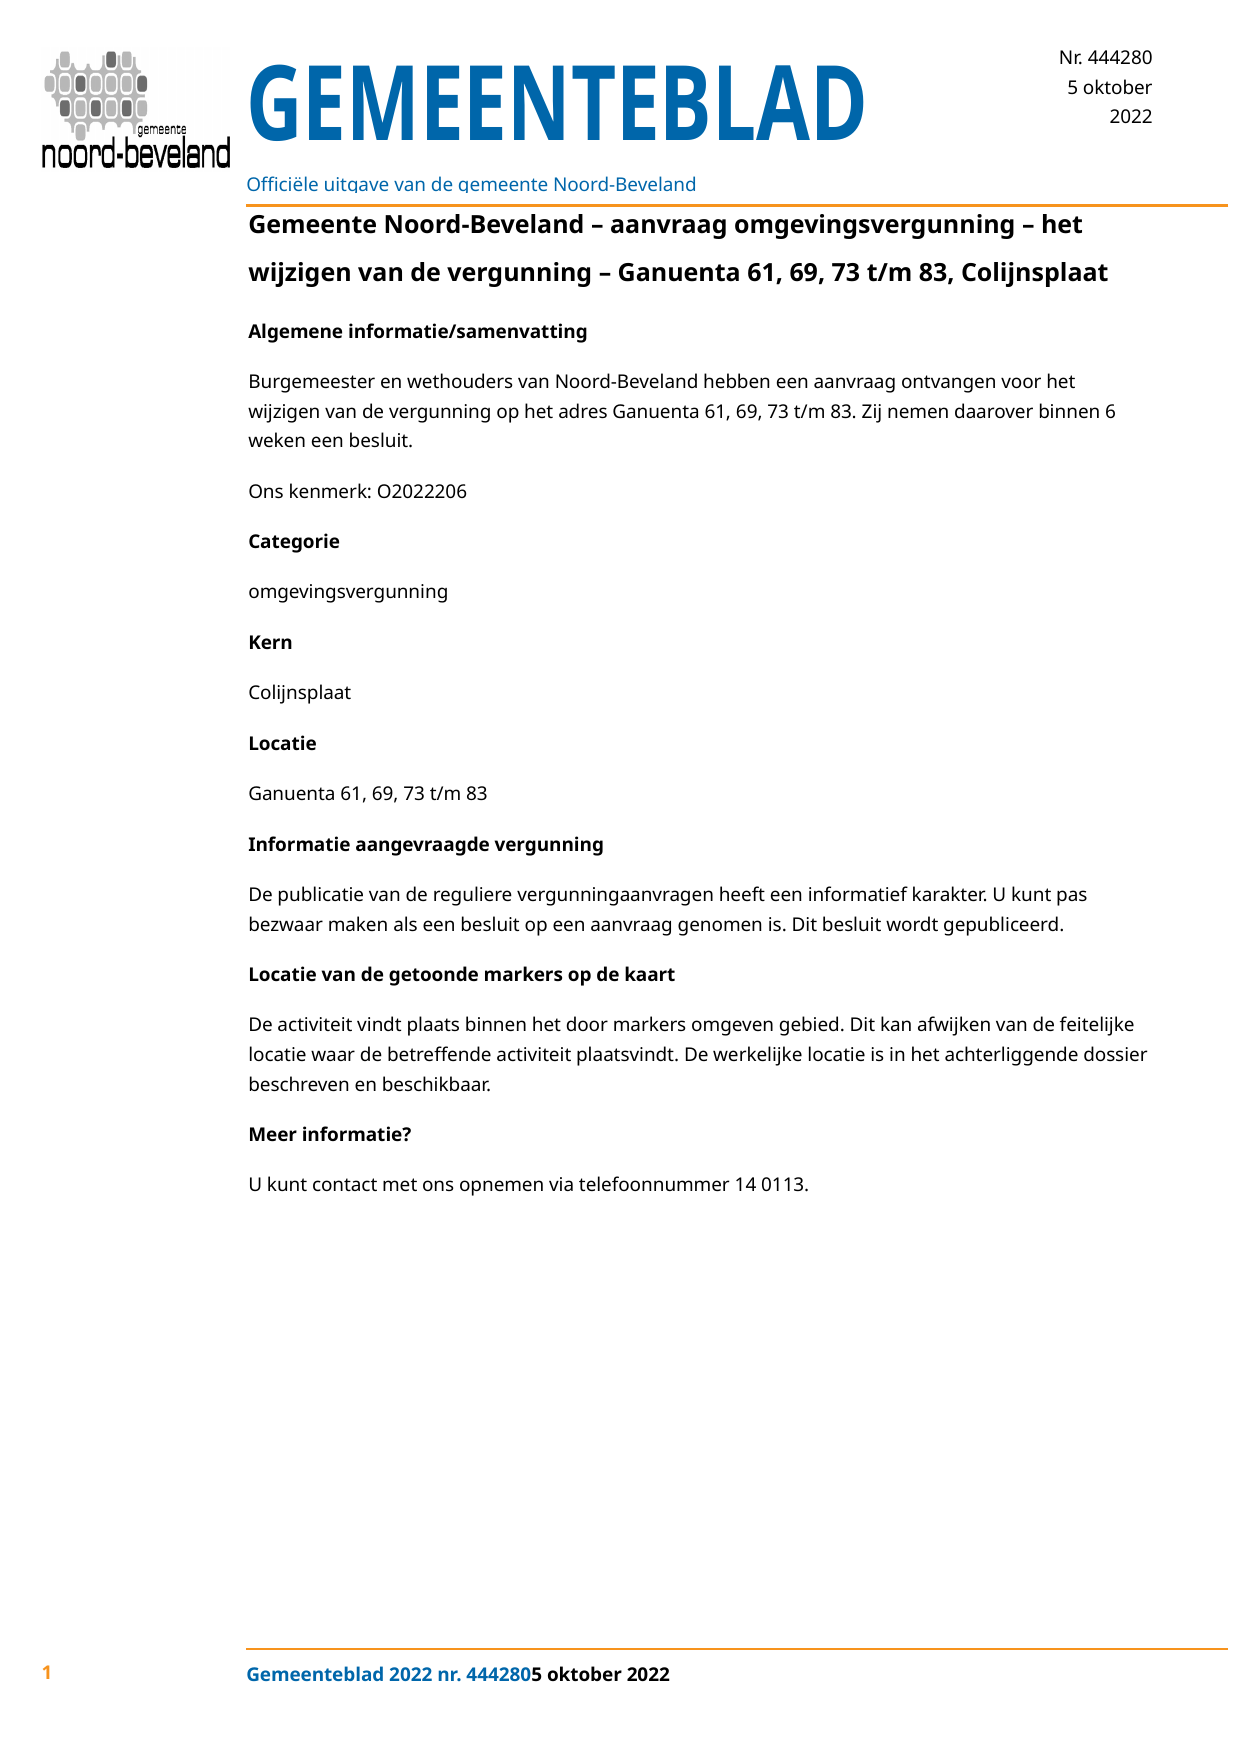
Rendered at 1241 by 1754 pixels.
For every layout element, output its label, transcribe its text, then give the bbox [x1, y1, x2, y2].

text Categorie [248, 528, 1152, 554]
text Burgemeester en wethouders van Noord-Beveland hebben een aanvraag ontvangen voor het wijzigen van de vergunning op het adres Ganuenta 61, 69, 73 t/m 83. Zij nemen daarover binnen 6 weken een besluit. [248, 368, 1152, 453]
text Colijnsplaat [248, 679, 1152, 705]
text omgevingsvergunning [248, 579, 1152, 604]
text Locatie [248, 730, 1152, 756]
text De publicatie van de reguliere vergunningaanvragen heeft een informatief karakter. U kunt pas bezwaar maken als een besluit op een aanvraag genomen is. Dit besluit wordt gepubliceerd. [248, 881, 1152, 937]
text Gemeente Noord-Beveland – aanvraag omgevingsvergunning – het wijzigen van de vergunning – Ganuenta 61, 69, 73 t/m 83, Colijnsplaat [248, 207, 1152, 288]
text De activiteit vindt plaats binnen het door markers omgeven gebied. Dit kan afwijken van de feitelijke locatie waar de betreffende activiteit plaatsvindt. De werkelijke locatie is in het achterliggende dossier beschreven en beschikbaar. [248, 1012, 1152, 1097]
text Ganuenta 61, 69, 73 t/m 83 [248, 780, 1152, 806]
text Kern [248, 629, 1152, 655]
text U kunt contact met ons opnemen via telefoonnummer 14 0113. [248, 1172, 1152, 1197]
picture [41, 47, 231, 172]
text Ons kenmerk: O2022206 [248, 478, 1152, 504]
text Algemene informatie/samenvatting [248, 318, 1152, 344]
text Meer informatie? [248, 1121, 1152, 1147]
text Locatie van de getoonde markers op de kaart [248, 961, 1152, 987]
text Informatie aangevraagde vergunning [248, 831, 1152, 857]
